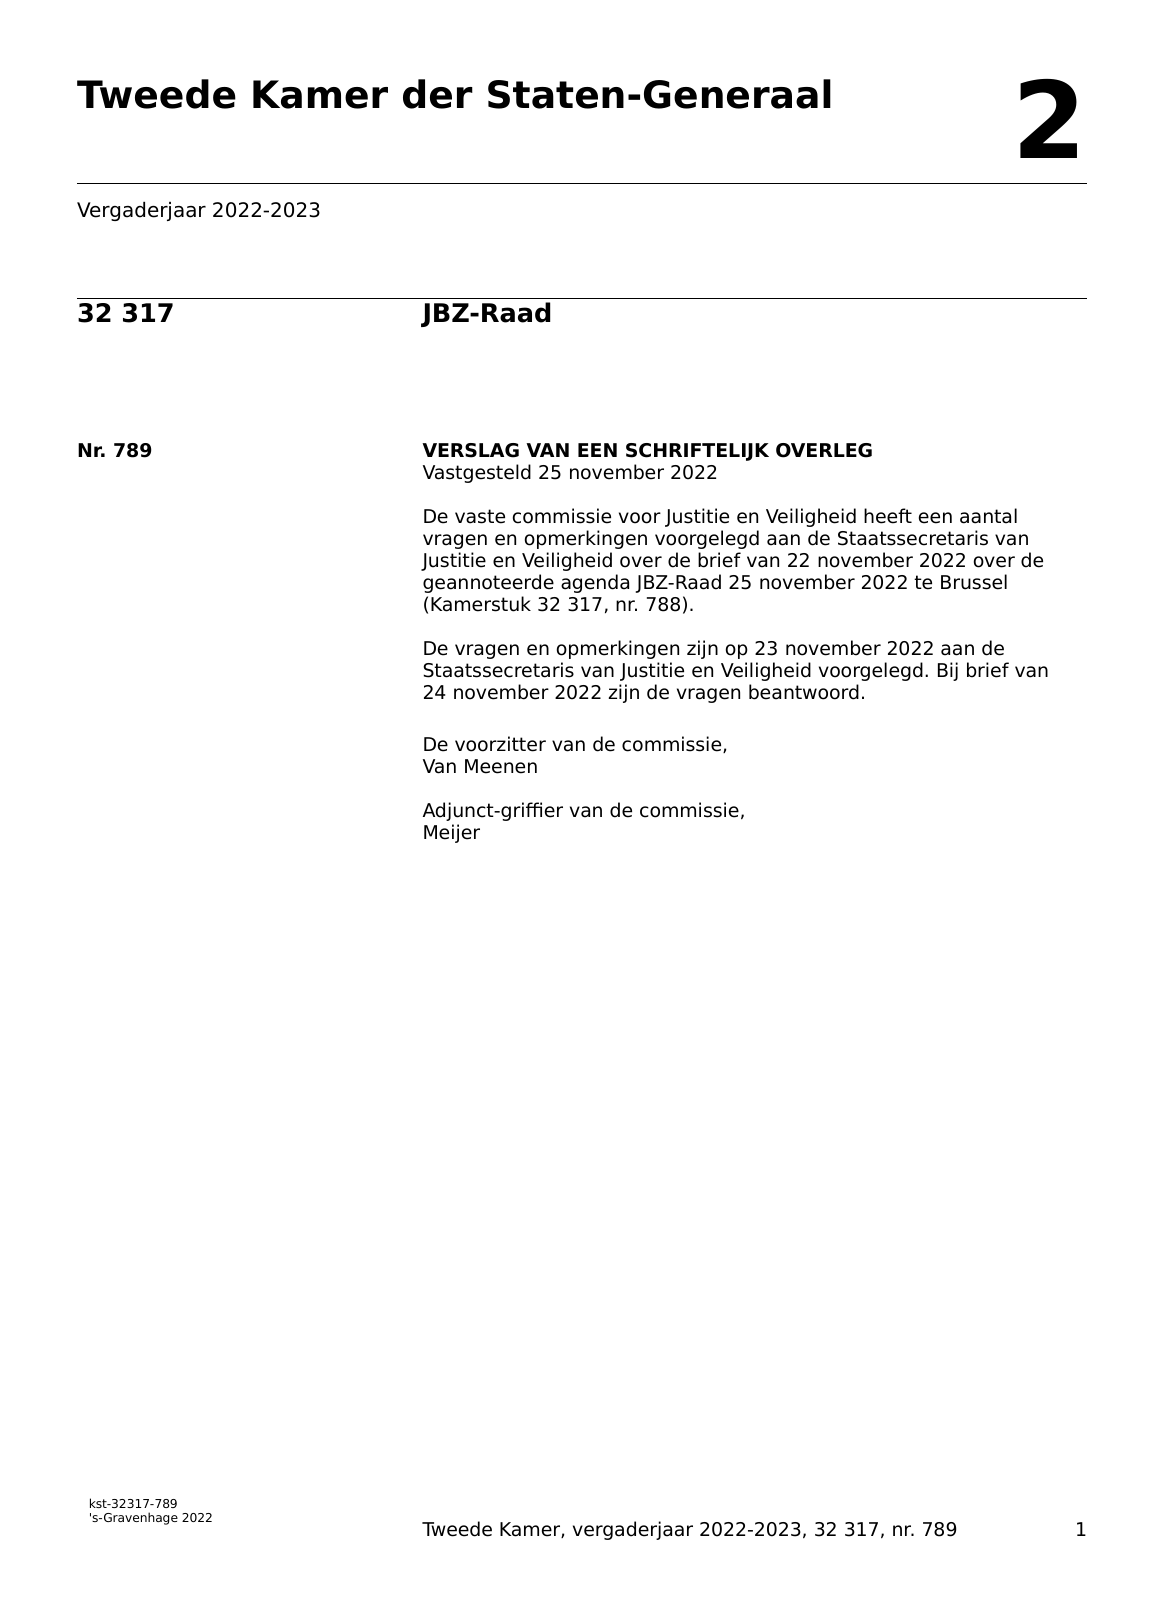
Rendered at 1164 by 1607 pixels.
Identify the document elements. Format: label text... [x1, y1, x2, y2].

subtitle 32 317 JBZ-Raad [77, 299, 1087, 329]
text De voorzitter van de commissie, Van Meenen [422, 734, 1087, 778]
table_cell Vergaderjaar 2022-2023 [77, 184, 1087, 298]
text kst-32317-789 [88, 1497, 323, 1511]
text De vragen en opmerkingen zijn op 23 november 2022 aan de Staatssecretaris van Justitie en Veiligheid voorgelegd. Bij brief van 24 november 2022 zijn de vragen beantwoord. [422, 638, 1087, 704]
text Vastgesteld 25 november 2022 [422, 462, 1087, 484]
table_header 2 [886, 59, 1087, 183]
text De vaste commissie voor Justitie en Veiligheid heeft een aantal vragen en opmerkingen voorgelegd aan de Staatssecretaris van Justitie en Veiligheid over de brief van 22 november 2022 over de geannoteerde agenda JBZ-Raad 25 november 2022 te Brussel (Kamerstuk 32 317, nr. 788). [422, 506, 1087, 616]
text 's-Gravenhage 2022 [88, 1511, 323, 1525]
subtitle Nr. 789 VERSLAG VAN EEN SCHRIFTELIJK OVERLEG [77, 440, 1087, 462]
text Adjunct-griffier van de commissie, Meijer [422, 800, 1087, 844]
table_header Tweede Kamer der Staten-Generaal [77, 59, 886, 183]
